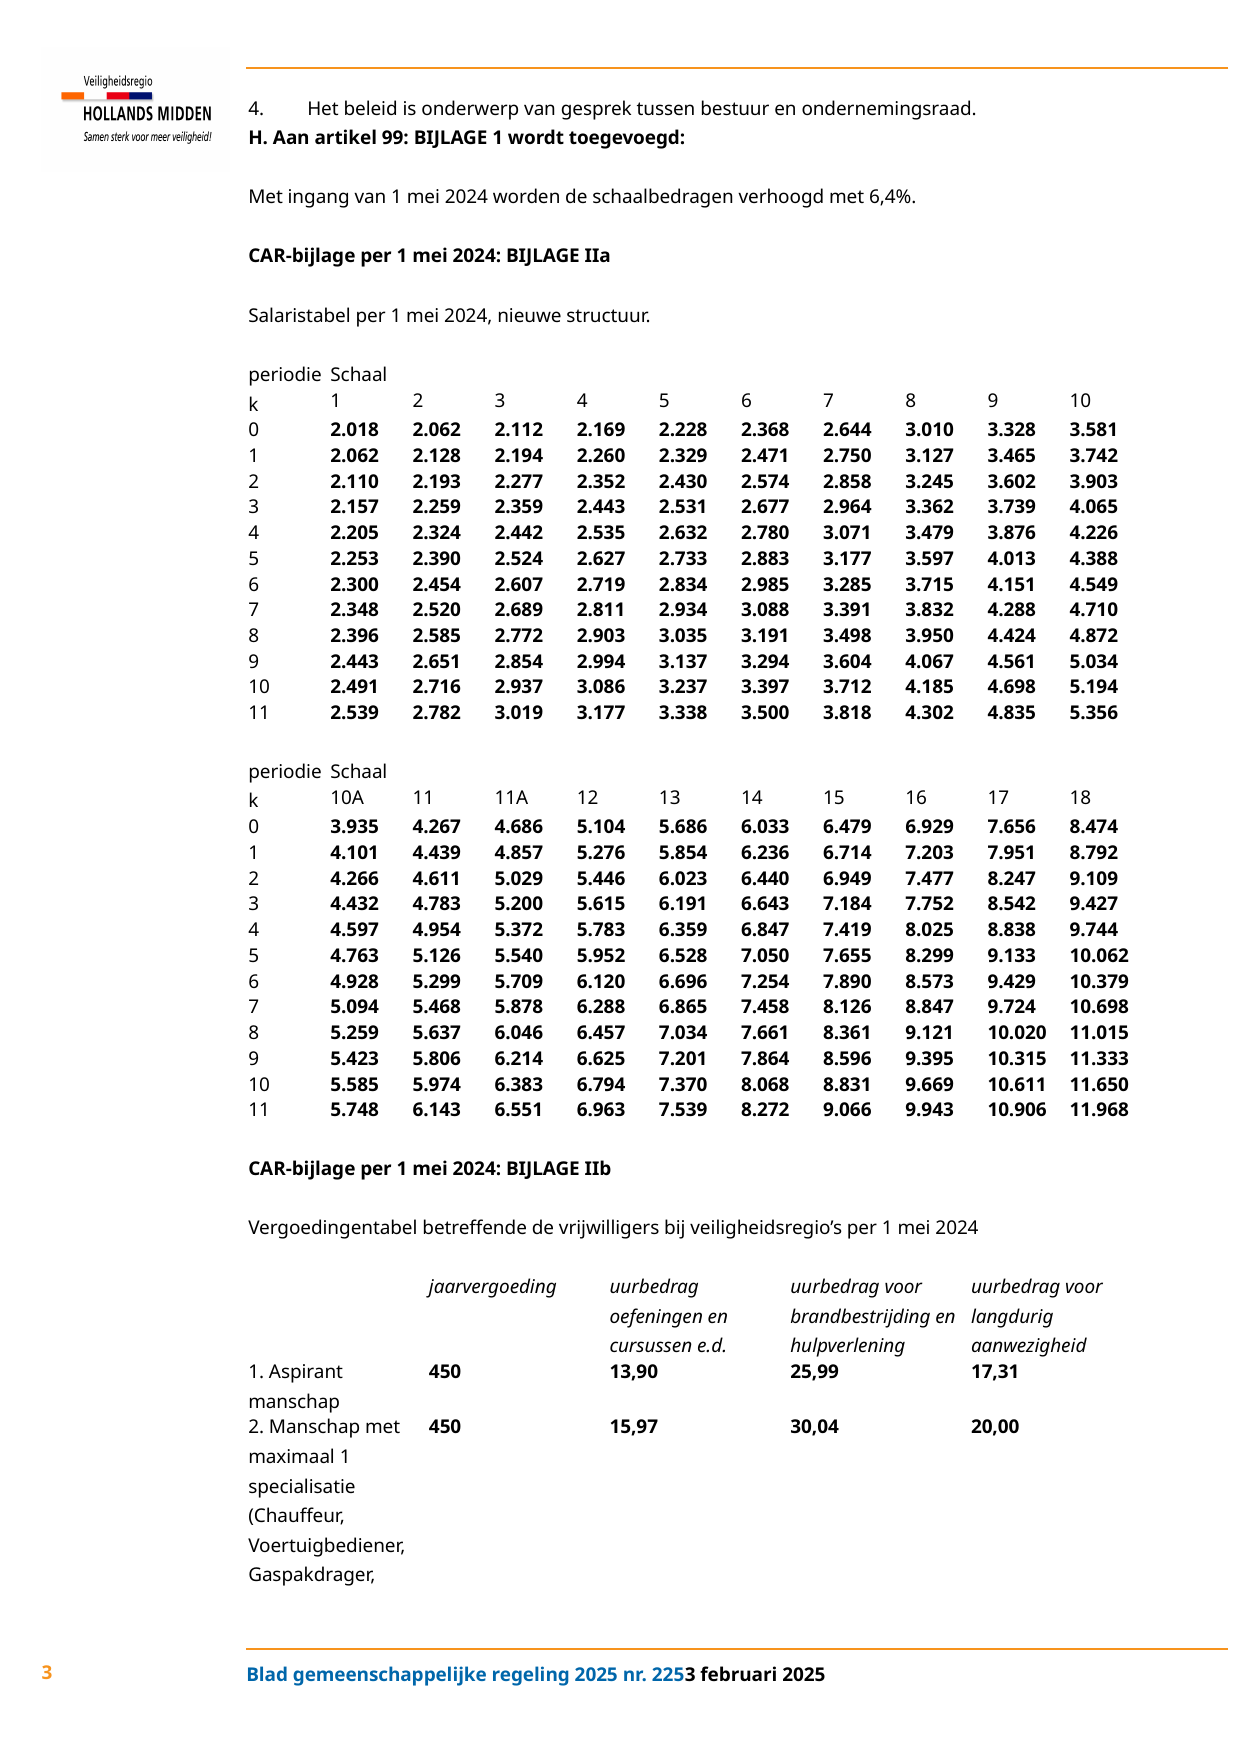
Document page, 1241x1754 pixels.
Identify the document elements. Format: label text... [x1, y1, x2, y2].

table_cell 5.034 [1069, 648, 1152, 674]
table_cell 4.763 [330, 942, 412, 968]
table_cell 6.625 [577, 1045, 659, 1071]
table_cell 2.539 [330, 700, 412, 725]
table_cell 6.214 [494, 1045, 577, 1071]
table_cell 10.611 [987, 1071, 1069, 1096]
table_cell 2.772 [494, 622, 577, 648]
table_cell 7 [248, 994, 330, 1019]
table_cell 2.359 [494, 494, 577, 519]
table_cell 10 [248, 674, 330, 699]
table_cell 4.267 [412, 814, 494, 839]
table_cell 0 [248, 416, 330, 442]
table_cell 2.574 [741, 468, 823, 494]
table_cell 4.710 [1069, 597, 1152, 622]
table_cell 2.443 [577, 494, 659, 519]
table_cell 6.551 [494, 1096, 577, 1122]
table_cell 2.780 [741, 519, 823, 545]
text Met ingang van 1 mei 2024 worden de schaalbedragen verhoogd met 6,4%. [248, 183, 1152, 209]
table_cell 3.191 [741, 622, 823, 648]
table_cell 4.302 [905, 700, 987, 725]
table_cell 6.643 [741, 891, 823, 916]
table_cell 2.471 [741, 442, 823, 468]
table_cell 2.985 [741, 571, 823, 597]
table_cell 5.468 [412, 994, 494, 1019]
table_cell 7.655 [823, 942, 905, 968]
table_cell 3.935 [330, 814, 412, 839]
table_cell 2.260 [577, 442, 659, 468]
table_cell 8.542 [987, 891, 1069, 916]
table_cell 4.597 [330, 916, 412, 942]
table_cell 6.929 [905, 814, 987, 839]
table_cell 7.254 [741, 968, 823, 993]
table_cell 2.194 [494, 442, 577, 468]
table_cell 2.205 [330, 519, 412, 545]
table_cell 2.169 [577, 416, 659, 442]
table_cell 3.086 [577, 674, 659, 699]
table_cell 2.964 [823, 494, 905, 519]
table_cell 6.359 [659, 916, 741, 942]
table_cell 4.561 [987, 648, 1069, 674]
table_cell 7.034 [659, 1019, 741, 1045]
table_cell 4.424 [987, 622, 1069, 648]
table_cell 2.520 [412, 597, 494, 622]
table_cell 1. Aspirant manschap [248, 1358, 429, 1414]
table_cell 8.126 [823, 994, 905, 1019]
table_cell 2.277 [494, 468, 577, 494]
table_cell 2.062 [330, 442, 412, 468]
table_cell 9.121 [905, 1019, 987, 1045]
table_cell 9.943 [905, 1096, 987, 1122]
list Het beleid is onderwerp van gesprek tussen bestuur en ondernemingsraad. [248, 95, 1152, 121]
table_cell 11 [412, 784, 494, 813]
table_cell 4.857 [494, 839, 577, 865]
table_cell 6.714 [823, 839, 905, 865]
table_cell 9.109 [1069, 865, 1152, 891]
table_cell 2.112 [494, 416, 577, 442]
table_cell 10.062 [1069, 942, 1152, 968]
table_cell 9 [248, 1045, 330, 1071]
table_cell 2.253 [330, 545, 412, 571]
table_cell 3.127 [905, 442, 987, 468]
table_header uurbedrag voor brandbestrijding en hulpverlening [790, 1274, 971, 1358]
table_cell 2.858 [823, 468, 905, 494]
table_cell 3.712 [823, 674, 905, 699]
table_cell 450 [429, 1358, 609, 1414]
table_cell 3.177 [577, 700, 659, 725]
table_cell 2.750 [823, 442, 905, 468]
table_cell 2.585 [412, 622, 494, 648]
table_cell 5.194 [1069, 674, 1152, 699]
table_cell 5.423 [330, 1045, 412, 1071]
table_cell 3.245 [905, 468, 987, 494]
table_cell 14 [741, 784, 823, 813]
text CAR-bijlage per 1 mei 2024: BIJLAGE IIb [248, 1155, 1152, 1181]
table_cell 5 [248, 545, 330, 571]
table_cell 6.963 [577, 1096, 659, 1122]
table_cell 5.806 [412, 1045, 494, 1071]
table_cell 2.454 [412, 571, 494, 597]
table_cell 2.937 [494, 674, 577, 699]
table_cell 5.748 [330, 1096, 412, 1122]
table_cell 2.442 [494, 519, 577, 545]
table_cell 3.903 [1069, 468, 1152, 494]
table_cell 8.361 [823, 1019, 905, 1045]
table_cell 2.259 [412, 494, 494, 519]
table_cell 2.719 [577, 571, 659, 597]
table_header uurbedrag oefeningen en cursussen e.d. [609, 1274, 790, 1358]
table_cell 7.890 [823, 968, 905, 993]
table_cell 2.396 [330, 622, 412, 648]
table_cell 3.597 [905, 545, 987, 571]
table_cell 2.689 [494, 597, 577, 622]
table_cell 2.716 [412, 674, 494, 699]
table_cell 3.602 [987, 468, 1069, 494]
table_cell 3.362 [905, 494, 987, 519]
table_cell 3 [248, 891, 330, 916]
table_cell 9.427 [1069, 891, 1152, 916]
table_cell 4.928 [330, 968, 412, 993]
table_cell 5.878 [494, 994, 577, 1019]
table_cell 9 [987, 387, 1069, 416]
table_cell 2.228 [659, 416, 741, 442]
table_cell 2.157 [330, 494, 412, 519]
table_cell 3.177 [823, 545, 905, 571]
table_cell 3.237 [659, 674, 741, 699]
table_cell 5.585 [330, 1071, 412, 1096]
table_cell 13,90 [609, 1358, 790, 1414]
table_cell 25,99 [790, 1358, 971, 1414]
table_cell 11.333 [1069, 1045, 1152, 1071]
table_cell 7.050 [741, 942, 823, 968]
table_cell 5.709 [494, 968, 577, 993]
table_cell 3.498 [823, 622, 905, 648]
table_cell 2.128 [412, 442, 494, 468]
table_cell 5.356 [1069, 700, 1152, 725]
table_cell 7.184 [823, 891, 905, 916]
table_cell 8 [248, 622, 330, 648]
table_cell 9.429 [987, 968, 1069, 993]
table_cell 3 [494, 387, 577, 416]
table_cell 2.491 [330, 674, 412, 699]
table_cell 8.596 [823, 1045, 905, 1071]
table_cell 6.457 [577, 1019, 659, 1045]
table_cell 4.439 [412, 839, 494, 865]
table_cell 2.677 [741, 494, 823, 519]
table_cell 6.440 [741, 865, 823, 891]
table_cell 2.651 [412, 648, 494, 674]
table_cell 6.288 [577, 994, 659, 1019]
table_cell 9.133 [987, 942, 1069, 968]
table_cell 8.272 [741, 1096, 823, 1122]
table_cell 8 [248, 1019, 330, 1045]
table_cell 2.300 [330, 571, 412, 597]
table_cell 9 [248, 648, 330, 674]
table_cell 2.644 [823, 416, 905, 442]
table_cell 2.854 [494, 648, 577, 674]
table_cell 6 [248, 571, 330, 597]
table_cell 5.854 [659, 839, 741, 865]
table_cell 7 [823, 387, 905, 416]
table_cell 8 [905, 387, 987, 416]
table_cell 2.348 [330, 597, 412, 622]
table_cell 3 [248, 494, 330, 519]
table_cell 3.019 [494, 700, 577, 725]
table_cell 2.110 [330, 468, 412, 494]
table_cell 10A [330, 784, 412, 813]
table_cell 3.832 [905, 597, 987, 622]
table_cell 3.715 [905, 571, 987, 597]
table_cell 7.864 [741, 1045, 823, 1071]
table_cell 6.794 [577, 1071, 659, 1096]
table_cell 2.531 [659, 494, 741, 519]
table_cell 5.259 [330, 1019, 412, 1045]
table_cell 3.479 [905, 519, 987, 545]
table_cell 30,04 [790, 1414, 971, 1587]
table_cell 11.968 [1069, 1096, 1152, 1122]
table_cell 7.539 [659, 1096, 741, 1122]
table_cell 2.607 [494, 571, 577, 597]
table_cell 5.615 [577, 891, 659, 916]
table_cell 3.285 [823, 571, 905, 597]
table_cell 4.288 [987, 597, 1069, 622]
table_cell 4.101 [330, 839, 412, 865]
table_cell 7.477 [905, 865, 987, 891]
table_cell 3.071 [823, 519, 905, 545]
table_cell 3.500 [741, 700, 823, 725]
table_cell 3.742 [1069, 442, 1152, 468]
table_cell 1 [248, 442, 330, 468]
table_cell 4 [248, 519, 330, 545]
table_cell 10 [1069, 387, 1152, 416]
table_cell 4.065 [1069, 494, 1152, 519]
table_cell 8.474 [1069, 814, 1152, 839]
table_cell 9.066 [823, 1096, 905, 1122]
table_cell 2.994 [577, 648, 659, 674]
table_cell 13 [659, 784, 741, 813]
table_cell 4 [577, 387, 659, 416]
table_cell 7.203 [905, 839, 987, 865]
table_cell 2.934 [659, 597, 741, 622]
table_cell 5.299 [412, 968, 494, 993]
table_header uurbedrag voor langdurig aanwezigheid [971, 1274, 1152, 1358]
table_cell 7.951 [987, 839, 1069, 865]
table_cell 15 [823, 784, 905, 813]
table_cell 2.535 [577, 519, 659, 545]
table_cell 2 [412, 387, 494, 416]
table_cell 4 [248, 916, 330, 942]
table_cell 5.094 [330, 994, 412, 1019]
table_cell 3.328 [987, 416, 1069, 442]
table_cell 2.324 [412, 519, 494, 545]
table_cell 4.549 [1069, 571, 1152, 597]
table_cell 3.465 [987, 442, 1069, 468]
table_cell 6 [248, 968, 330, 993]
table_cell 5.974 [412, 1071, 494, 1096]
table_cell 8.831 [823, 1071, 905, 1096]
table_cell 7.370 [659, 1071, 741, 1096]
table_cell 7 [248, 597, 330, 622]
table_cell 7.661 [741, 1019, 823, 1045]
table_cell 6.046 [494, 1019, 577, 1045]
table_cell 5.540 [494, 942, 577, 968]
table_cell 2 [248, 865, 330, 891]
table_cell 4.226 [1069, 519, 1152, 545]
table_cell 6.528 [659, 942, 741, 968]
table_cell 3.876 [987, 519, 1069, 545]
table_cell 2.883 [741, 545, 823, 571]
table_cell 2. Manschap met maximaal 1 specialisatie (Chauffeur, Voertuigbediener, Gaspakdrager, [248, 1414, 429, 1587]
table_header [248, 1274, 429, 1358]
table_cell 6.949 [823, 865, 905, 891]
table_cell 3.581 [1069, 416, 1152, 442]
picture [41, 47, 231, 172]
table_cell 2.627 [577, 545, 659, 571]
table_cell 5.200 [494, 891, 577, 916]
table_cell 6.696 [659, 968, 741, 993]
table_cell 7.752 [905, 891, 987, 916]
table_cell 11.015 [1069, 1019, 1152, 1045]
table_cell 3.739 [987, 494, 1069, 519]
table_cell 4.783 [412, 891, 494, 916]
table_cell 17 [987, 784, 1069, 813]
table_cell 8.025 [905, 916, 987, 942]
table_cell 2 [248, 468, 330, 494]
table_cell 8.847 [905, 994, 987, 1019]
table_cell 3.010 [905, 416, 987, 442]
table_cell 7.419 [823, 916, 905, 942]
table_cell 3.338 [659, 700, 741, 725]
table_cell 5.637 [412, 1019, 494, 1045]
table_cell 8.838 [987, 916, 1069, 942]
table_cell 5 [659, 387, 741, 416]
table_cell 3.604 [823, 648, 905, 674]
table_cell 15,97 [609, 1414, 790, 1587]
table_cell 8.247 [987, 865, 1069, 891]
table_cell 2.903 [577, 622, 659, 648]
table_cell 2.018 [330, 416, 412, 442]
table_cell 10 [248, 1071, 330, 1096]
table_cell 5.126 [412, 942, 494, 968]
table_cell 4.013 [987, 545, 1069, 571]
table_cell 2.632 [659, 519, 741, 545]
table_cell 6.143 [412, 1096, 494, 1122]
table_cell 8.792 [1069, 839, 1152, 865]
table_cell 6.847 [741, 916, 823, 942]
table_cell 5.686 [659, 814, 741, 839]
table_cell 1 [248, 839, 330, 865]
table_cell 2.193 [412, 468, 494, 494]
table_cell 18 [1069, 784, 1152, 813]
table_cell 9.744 [1069, 916, 1152, 942]
table_cell 6.023 [659, 865, 741, 891]
table_cell 7.458 [741, 994, 823, 1019]
table_cell 2.443 [330, 648, 412, 674]
table_cell 4.388 [1069, 545, 1152, 571]
table_cell 4.432 [330, 891, 412, 916]
text Salaristabel per 1 mei 2024, nieuwe structuur. [248, 302, 1152, 328]
table_header Schaal [330, 758, 1152, 784]
table_cell 4.872 [1069, 622, 1152, 648]
table_cell 10.698 [1069, 994, 1152, 1019]
table_cell 5.783 [577, 916, 659, 942]
table_cell 11 [248, 1096, 330, 1122]
table_cell 4.954 [412, 916, 494, 942]
table_cell 3.088 [741, 597, 823, 622]
table_cell 11.650 [1069, 1071, 1152, 1096]
text CAR-bijlage per 1 mei 2024: BIJLAGE IIa [248, 243, 1152, 268]
table_cell 6.383 [494, 1071, 577, 1096]
table_cell 2.062 [412, 416, 494, 442]
table_cell 2.811 [577, 597, 659, 622]
table_cell 6.479 [823, 814, 905, 839]
table_cell 11A [494, 784, 577, 813]
table_cell 10.906 [987, 1096, 1069, 1122]
table_cell 0 [248, 814, 330, 839]
table_header periodiek [248, 361, 330, 416]
table_cell 5.952 [577, 942, 659, 968]
table_cell 2.329 [659, 442, 741, 468]
text H. Aan artikel 99: BIJLAGE 1 wordt toegevoegd: [248, 124, 1152, 150]
table_header Schaal [330, 361, 1152, 387]
table_cell 4.067 [905, 648, 987, 674]
table_cell 2.368 [741, 416, 823, 442]
table_cell 3.035 [659, 622, 741, 648]
table_cell 3.391 [823, 597, 905, 622]
table_cell 10.020 [987, 1019, 1069, 1045]
table_cell 2.834 [659, 571, 741, 597]
table_cell 2.733 [659, 545, 741, 571]
table_cell 6.191 [659, 891, 741, 916]
table_cell 17,31 [971, 1358, 1152, 1414]
table_cell 5 [248, 942, 330, 968]
table_cell 5.446 [577, 865, 659, 891]
table_cell 16 [905, 784, 987, 813]
table_cell 10.315 [987, 1045, 1069, 1071]
table_cell 5.029 [494, 865, 577, 891]
table_cell 6.120 [577, 968, 659, 993]
table_cell 3.950 [905, 622, 987, 648]
table_cell 5.104 [577, 814, 659, 839]
table_header periodiek [248, 758, 330, 813]
table_cell 8.299 [905, 942, 987, 968]
table_cell 2.524 [494, 545, 577, 571]
table_cell 6 [741, 387, 823, 416]
table_cell 4.835 [987, 700, 1069, 725]
table_cell 2.352 [577, 468, 659, 494]
table_cell 5.372 [494, 916, 577, 942]
table_header jaarvergoeding [429, 1274, 609, 1358]
table_cell 450 [429, 1414, 609, 1587]
table_cell 10.379 [1069, 968, 1152, 993]
table_cell 3.137 [659, 648, 741, 674]
table_cell 3.818 [823, 700, 905, 725]
table_cell 2.430 [659, 468, 741, 494]
table_cell 4.266 [330, 865, 412, 891]
table_cell 20,00 [971, 1414, 1152, 1587]
text Vergoedingentabel betreffende de vrijwilligers bij veiligheidsregio’s per 1 mei 2024 [248, 1214, 1152, 1240]
table_cell 6.236 [741, 839, 823, 865]
table_cell 4.151 [987, 571, 1069, 597]
table_cell 4.686 [494, 814, 577, 839]
table_cell 8.068 [741, 1071, 823, 1096]
table_cell 9.669 [905, 1071, 987, 1096]
table_cell 9.395 [905, 1045, 987, 1071]
table_cell 3.294 [741, 648, 823, 674]
table_cell 12 [577, 784, 659, 813]
table_cell 8.573 [905, 968, 987, 993]
table_cell 2.782 [412, 700, 494, 725]
table_cell 6.033 [741, 814, 823, 839]
table_cell 1 [330, 387, 412, 416]
table_cell 3.397 [741, 674, 823, 699]
table_cell 4.611 [412, 865, 494, 891]
table_cell 7.201 [659, 1045, 741, 1071]
table_cell 6.865 [659, 994, 741, 1019]
table_cell 2.390 [412, 545, 494, 571]
table_cell 7.656 [987, 814, 1069, 839]
table_cell 9.724 [987, 994, 1069, 1019]
table_cell 4.185 [905, 674, 987, 699]
table_cell 5.276 [577, 839, 659, 865]
table_cell 11 [248, 700, 330, 725]
table_cell 4.698 [987, 674, 1069, 699]
